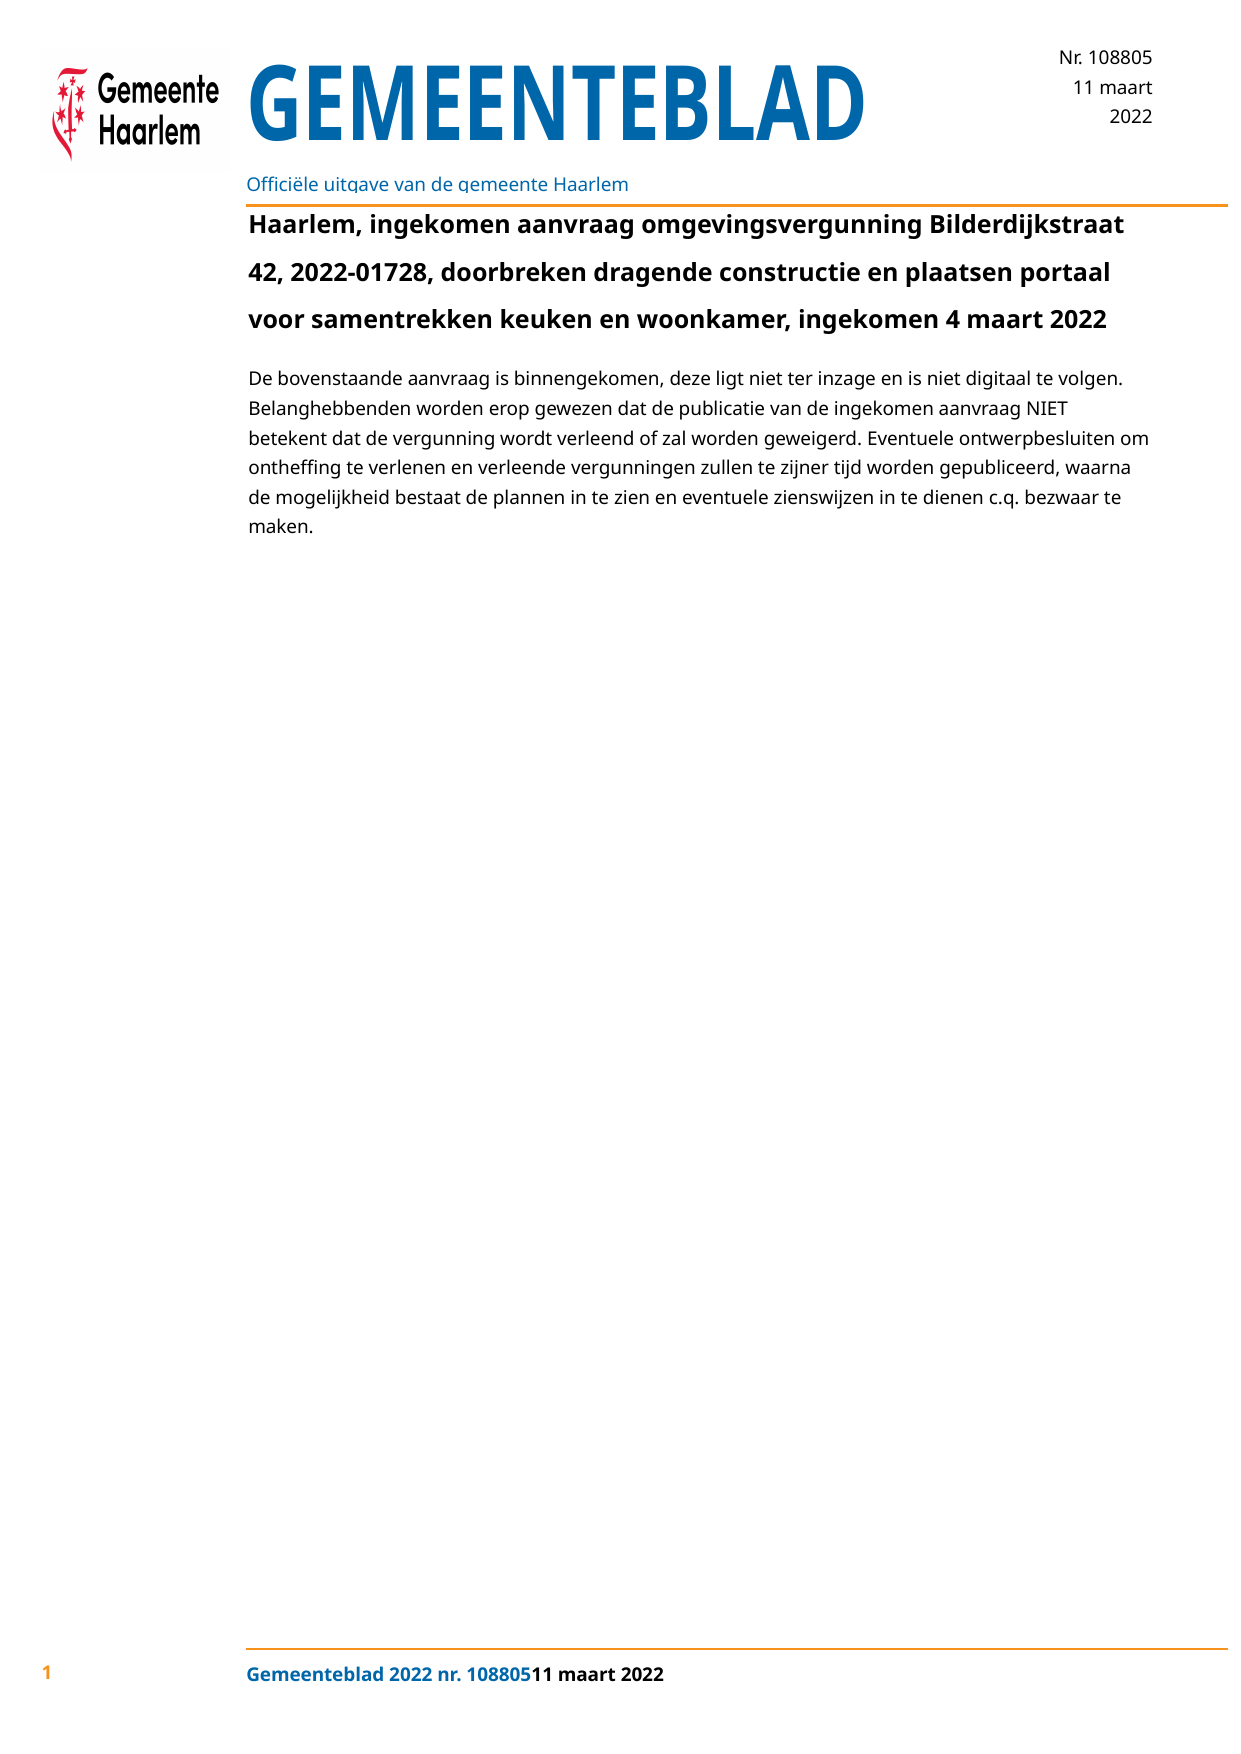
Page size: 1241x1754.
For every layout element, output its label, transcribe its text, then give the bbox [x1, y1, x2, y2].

text Haarlem, ingekomen aanvraag omgevingsvergunning Bilderdijkstraat 42, 2022-01728, doorbreken dragende constructie en plaatsen portaal voor samentrekken keuken en woonkamer, ingekomen 4 maart 2022 [248, 207, 1152, 336]
text De bovenstaande aanvraag is binnengekomen, deze ligt niet ter inzage en is niet digitaal te volgen. Belanghebbenden worden erop gewezen dat de publicatie van de ingekomen aanvraag NIET betekent dat de vergunning wordt verleend of zal worden geweigerd. Eventuele ontwerpbesluiten om ontheffing te verlenen en verleende vergunningen zullen te zijner tijd worden gepubliceerd, waarna de mogelijkheid bestaat de plannen in te zien en eventuele zienswijzen in te dienen c.q. bezwaar te maken. [248, 366, 1152, 539]
picture [41, 47, 231, 172]
